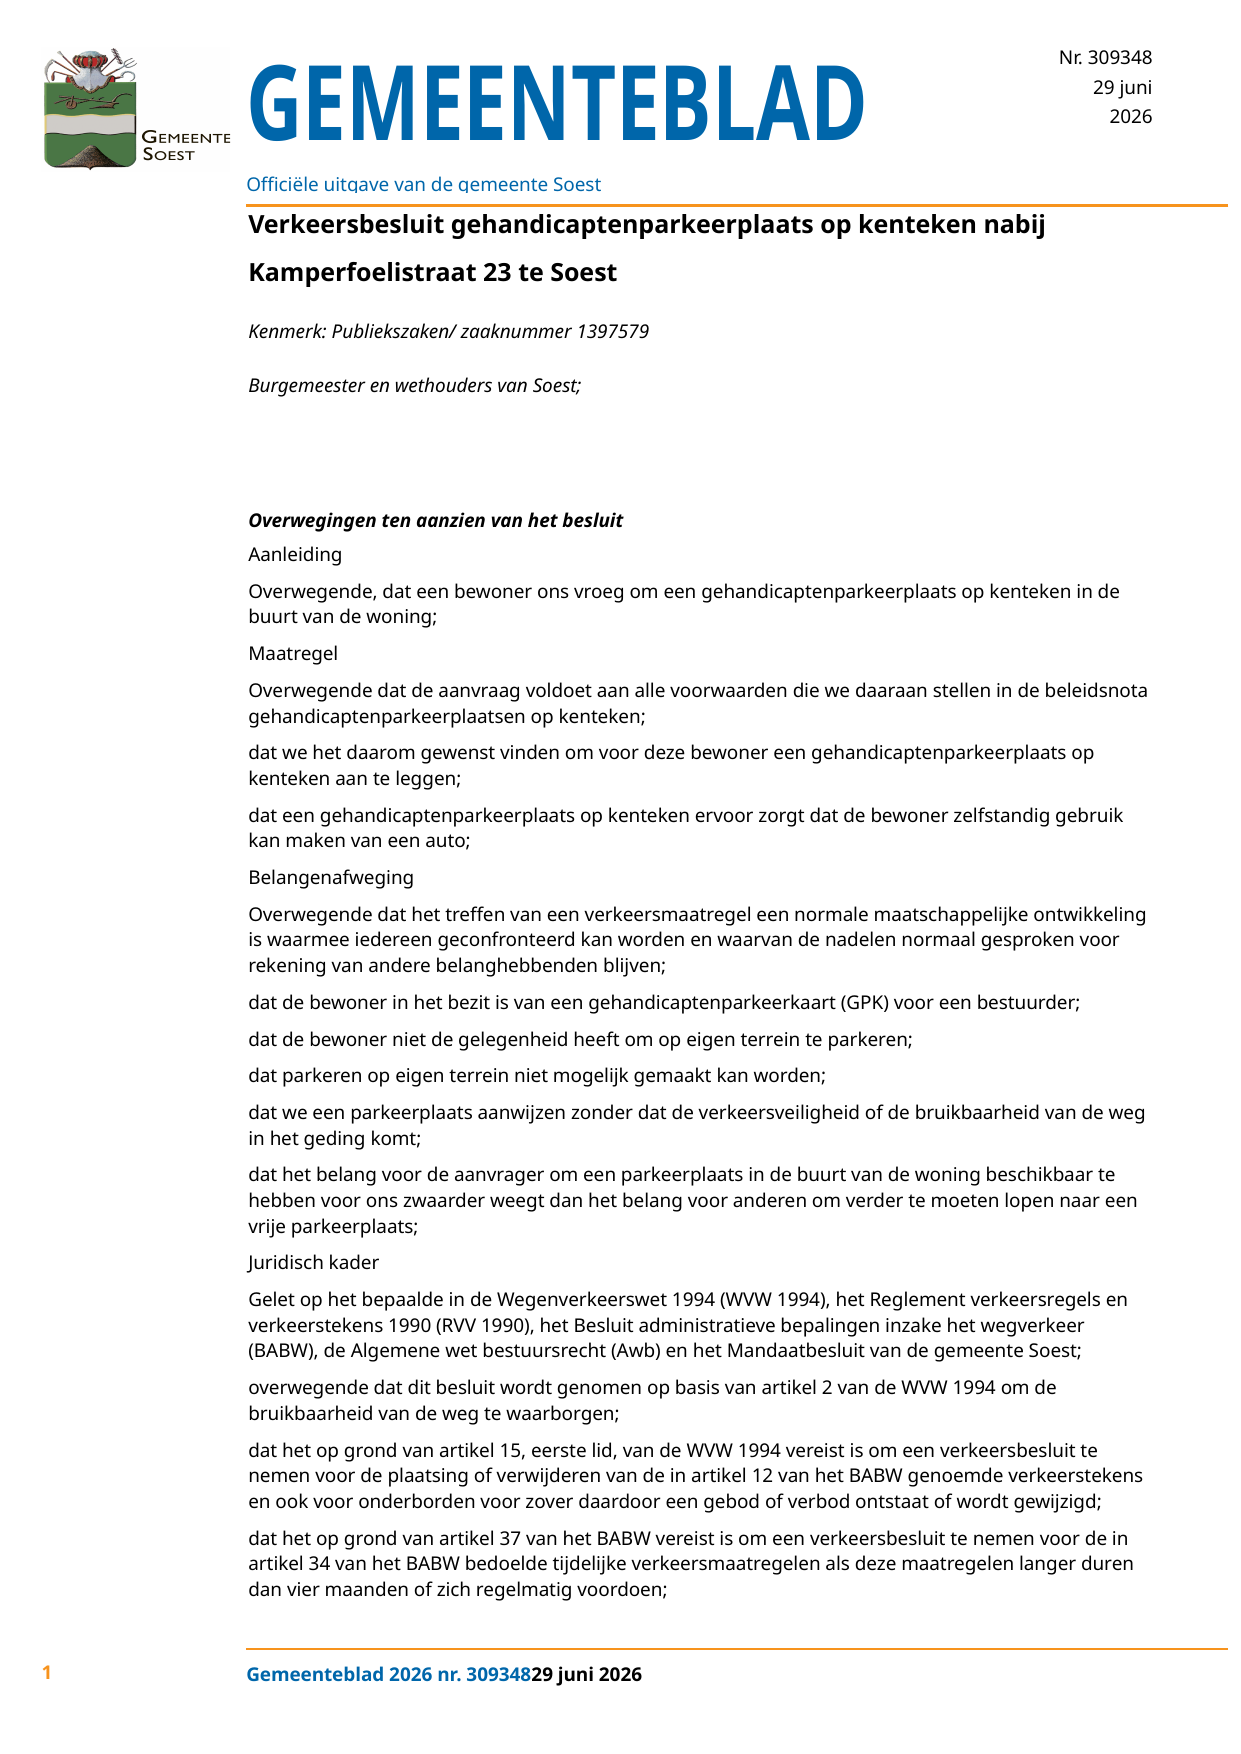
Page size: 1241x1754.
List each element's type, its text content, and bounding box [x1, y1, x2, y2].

text Overwegingen ten aanzien van het besluit [248, 507, 1152, 533]
text Belangenafweging [248, 864, 1152, 890]
text Overwegende dat het treffen van een verkeersmaatregel een normale maatschappelijke ontwikkeling is waarmee iedereen geconfronteerd kan worden en waarvan de nadelen normaal gesproken voor rekening van andere belanghebbenden blijven; [248, 901, 1152, 978]
text Verkeersbesluit gehandicaptenparkeerplaats op kenteken nabij Kamperfoelistraat 23 te Soest [248, 207, 1152, 288]
text Kenmerk: Publiekszaken/ zaaknummer 1397579 [248, 318, 1152, 344]
text dat het op grond van artikel 37 van het BABW vereist is om een verkeersbesluit te nemen voor de in artikel 34 van het BABW bedoelde tijdelijke verkeersmaatregelen als deze maatregelen langer duren dan vier maanden of zich regelmatig voordoen; [248, 1525, 1152, 1602]
text dat de bewoner niet de gelegenheid heeft om op eigen terrein te parkeren; [248, 1026, 1152, 1051]
picture [41, 47, 231, 172]
text dat het op grond van artikel 15, eerste lid, van de WVW 1994 vereist is om een verkeersbesluit te nemen voor de plaatsing of verwijderen van de in artikel 12 van het BABW genoemde verkeerstekens en ook voor onderborden voor zover daardoor een gebod of verbod ontstaat of wordt gewijzigd; [248, 1437, 1152, 1514]
text dat de bewoner in het bezit is van een gehandicaptenparkeerkaart (GPK) voor een bestuurder; [248, 989, 1152, 1015]
text Overwegende, dat een bewoner ons vroeg om een gehandicaptenparkeerplaats op kenteken in de buurt van de woning; [248, 578, 1152, 629]
text dat we een parkeerplaats aanwijzen zonder dat de verkeersveiligheid of de bruikbaarheid van de weg in het geding komt; [248, 1099, 1152, 1151]
text Maatregel [248, 640, 1152, 666]
text dat het belang voor de aanvrager om een parkeerplaats in de buurt van de woning beschikbaar te hebben voor ons zwaarder weegt dan het belang voor anderen om verder te moeten lopen naar een vrije parkeerplaats; [248, 1161, 1152, 1239]
text Aanleiding [248, 541, 1152, 567]
text overwegende dat dit besluit wordt genomen op basis van artikel 2 van de WVW 1994 om de bruikbaarheid van de weg te waarborgen; [248, 1374, 1152, 1426]
text Gelet op het bepaalde in de Wegenverkeerswet 1994 (WVW 1994), het Reglement verkeersregels en verkeerstekens 1990 (RVV 1990), het Besluit administratieve bepalingen inzake het wegverkeer (BABW), de Algemene wet bestuursrecht (Awb) en het Mandaatbesluit van de gemeente Soest; [248, 1286, 1152, 1363]
text Overwegende dat de aanvraag voldoet aan alle voorwaarden die we daaraan stellen in de beleidsnota gehandicaptenparkeerplaatsen op kenteken; [248, 677, 1152, 728]
text Burgemeester en wethouders van Soest; [248, 372, 1152, 398]
text dat een gehandicaptenparkeerplaats op kenteken ervoor zorgt dat de bewoner zelfstandig gebruik kan maken van een auto; [248, 802, 1152, 853]
text dat we het daarom gewenst vinden om voor deze bewoner een gehandicaptenparkeerplaats op kenteken aan te leggen; [248, 739, 1152, 791]
text dat parkeren op eigen terrein niet mogelijk gemaakt kan worden; [248, 1062, 1152, 1088]
text Juridisch kader [248, 1249, 1152, 1275]
